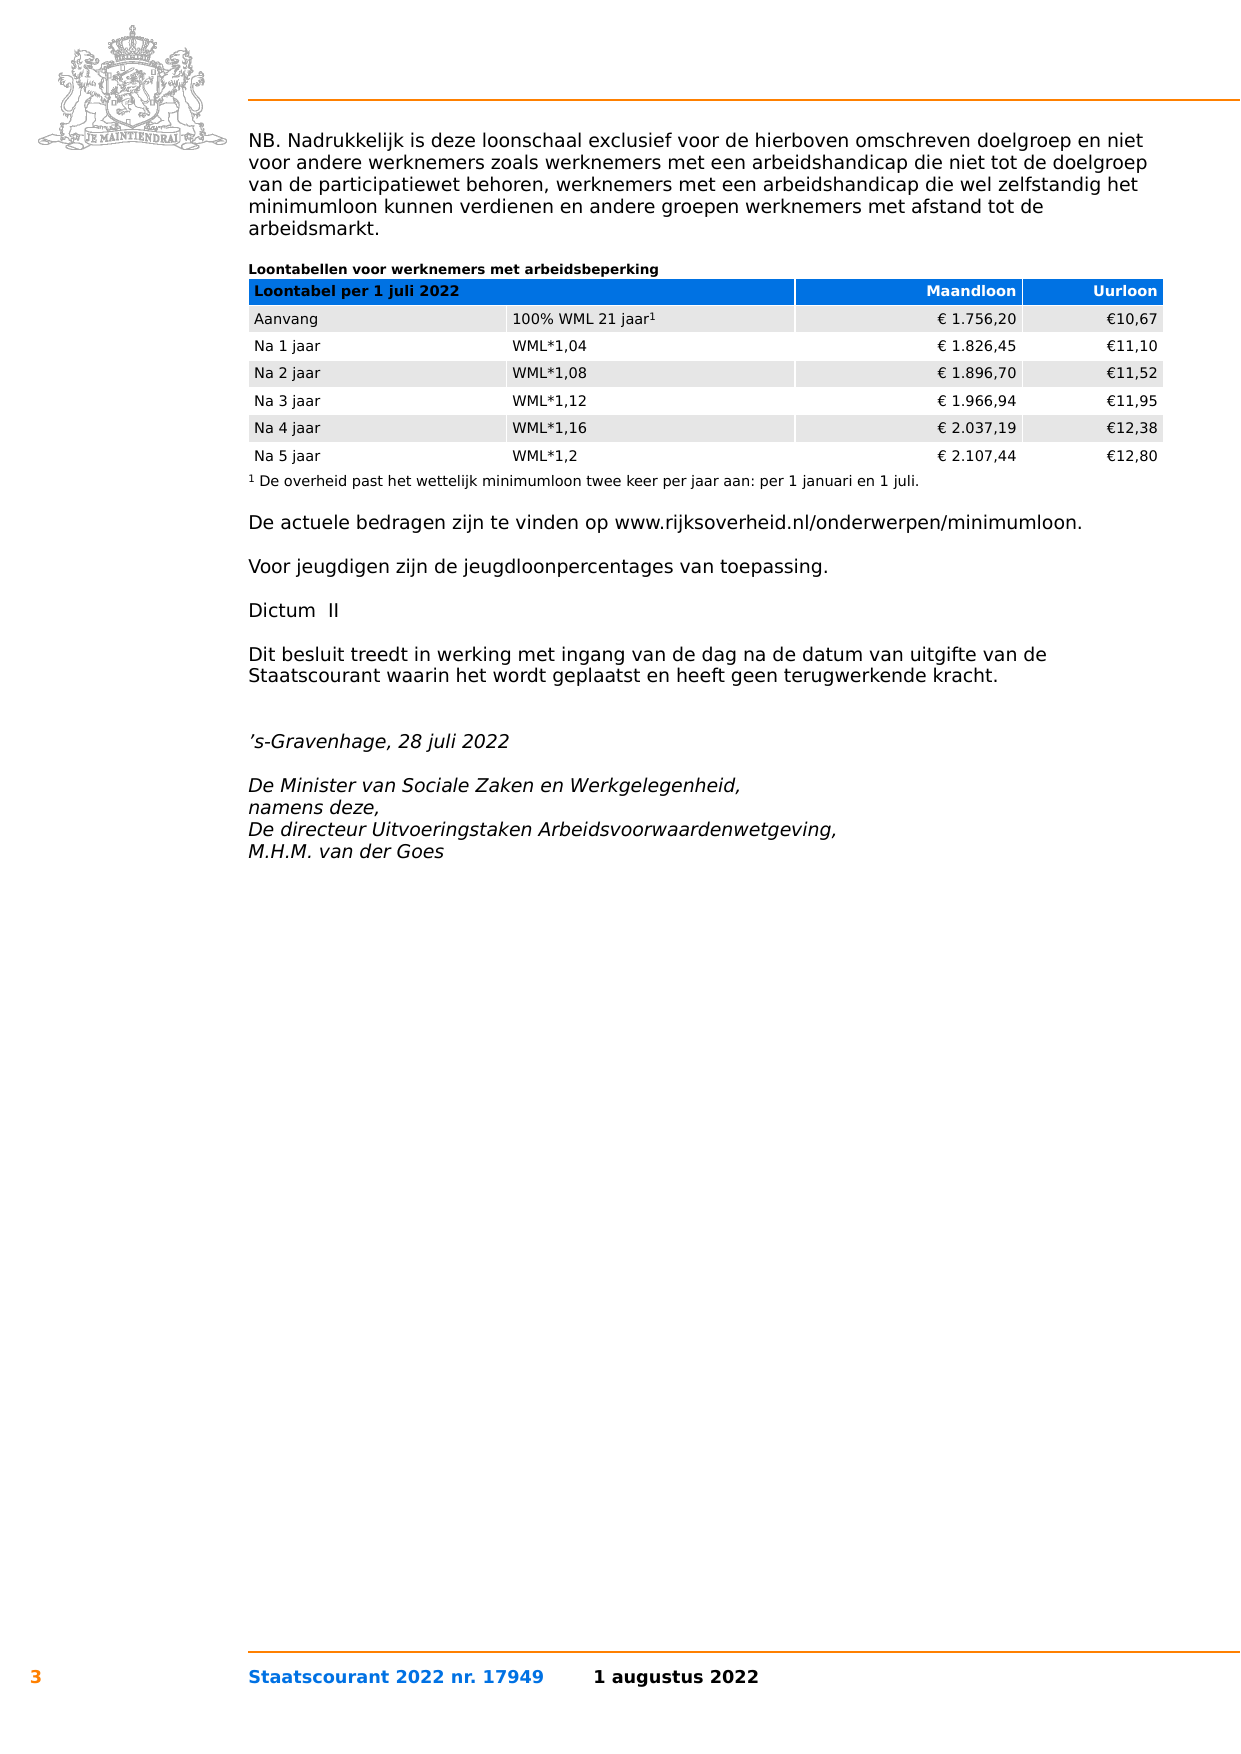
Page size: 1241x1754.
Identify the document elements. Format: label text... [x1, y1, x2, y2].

picture [38, 25, 227, 150]
table_header Loontabellen voor werknemers met arbeidsbeperking [248, 262, 1163, 277]
table_cell Loontabel per 1 juli 2022 [249, 279, 794, 305]
table_cell € 1.896,70 [796, 361, 1022, 387]
table_cell €10,67 [1023, 306, 1163, 332]
table_cell Na 5 jaar [249, 443, 506, 469]
table_cell 100% WML 21 jaar1 [507, 306, 794, 332]
text Dictum II [248, 599, 1163, 622]
table_cell €12,80 [1023, 443, 1163, 469]
table_cell € 1.756,20 [796, 306, 1022, 332]
table_cell €11,10 [1023, 333, 1163, 359]
table_cell WML*1,08 [507, 361, 794, 387]
table_cell Aanvang [249, 306, 506, 332]
text NB. Nadrukkelijk is deze loonschaal exclusief voor de hierboven omschreven doelgroep en niet voor andere werknemers zoals werknemers met een arbeidshandicap die niet tot de doelgroep van de participatiewet behoren, werknemers met een arbeidshandicap die wel zelfstandig het minimumloon kunnen verdienen en andere groepen werknemers met afstand tot de arbeidsmarkt. [248, 130, 1163, 240]
text De actuele bedragen zijn te vinden op www.rijksoverheid.nl/onderwerpen/minimumloon. [248, 512, 1163, 534]
table_cell WML*1,12 [507, 388, 794, 414]
table_cell €11,52 [1023, 361, 1163, 387]
text ’s-Gravenhage, 28 juli 2022 [248, 731, 1163, 753]
text Voor jeugdigen zijn de jeugdloonpercentages van toepassing. [248, 556, 1163, 578]
text Dit besluit treedt in werking met ingang van de dag na de datum van uitgifte van de Staatscourant waarin het wordt geplaatst en heeft geen terugwerkende kracht. [248, 643, 1163, 687]
table_cell 1 De overheid past het wettelijk minimumloon twee keer per jaar aan: per 1 januari en 1 juli. [248, 470, 1163, 490]
table_cell € 1.826,45 [796, 333, 1022, 359]
table_cell WML*1,16 [507, 415, 794, 442]
table_cell € 2.037,19 [796, 415, 1022, 442]
table_cell € 1.966,94 [796, 388, 1022, 414]
table_cell Maandloon [796, 279, 1022, 305]
table_cell WML*1,04 [507, 333, 794, 359]
text De Minister van Sociale Zaken en Werkgelegenheid, namens deze, De directeur Uitvoeringstaken Arbeidsvoorwaardenwetgeving, M.H.M. van der Goes [248, 775, 1163, 863]
table_cell € 2.107,44 [796, 443, 1022, 469]
table_cell Na 3 jaar [249, 388, 506, 414]
table_cell €11,95 [1023, 388, 1163, 414]
table_cell €12,38 [1023, 415, 1163, 442]
table_cell Na 2 jaar [249, 361, 506, 387]
table_cell WML*1,2 [507, 443, 794, 469]
table_cell Uurloon [1023, 279, 1163, 305]
table_cell Na 4 jaar [249, 415, 506, 442]
table_cell Na 1 jaar [249, 333, 506, 359]
